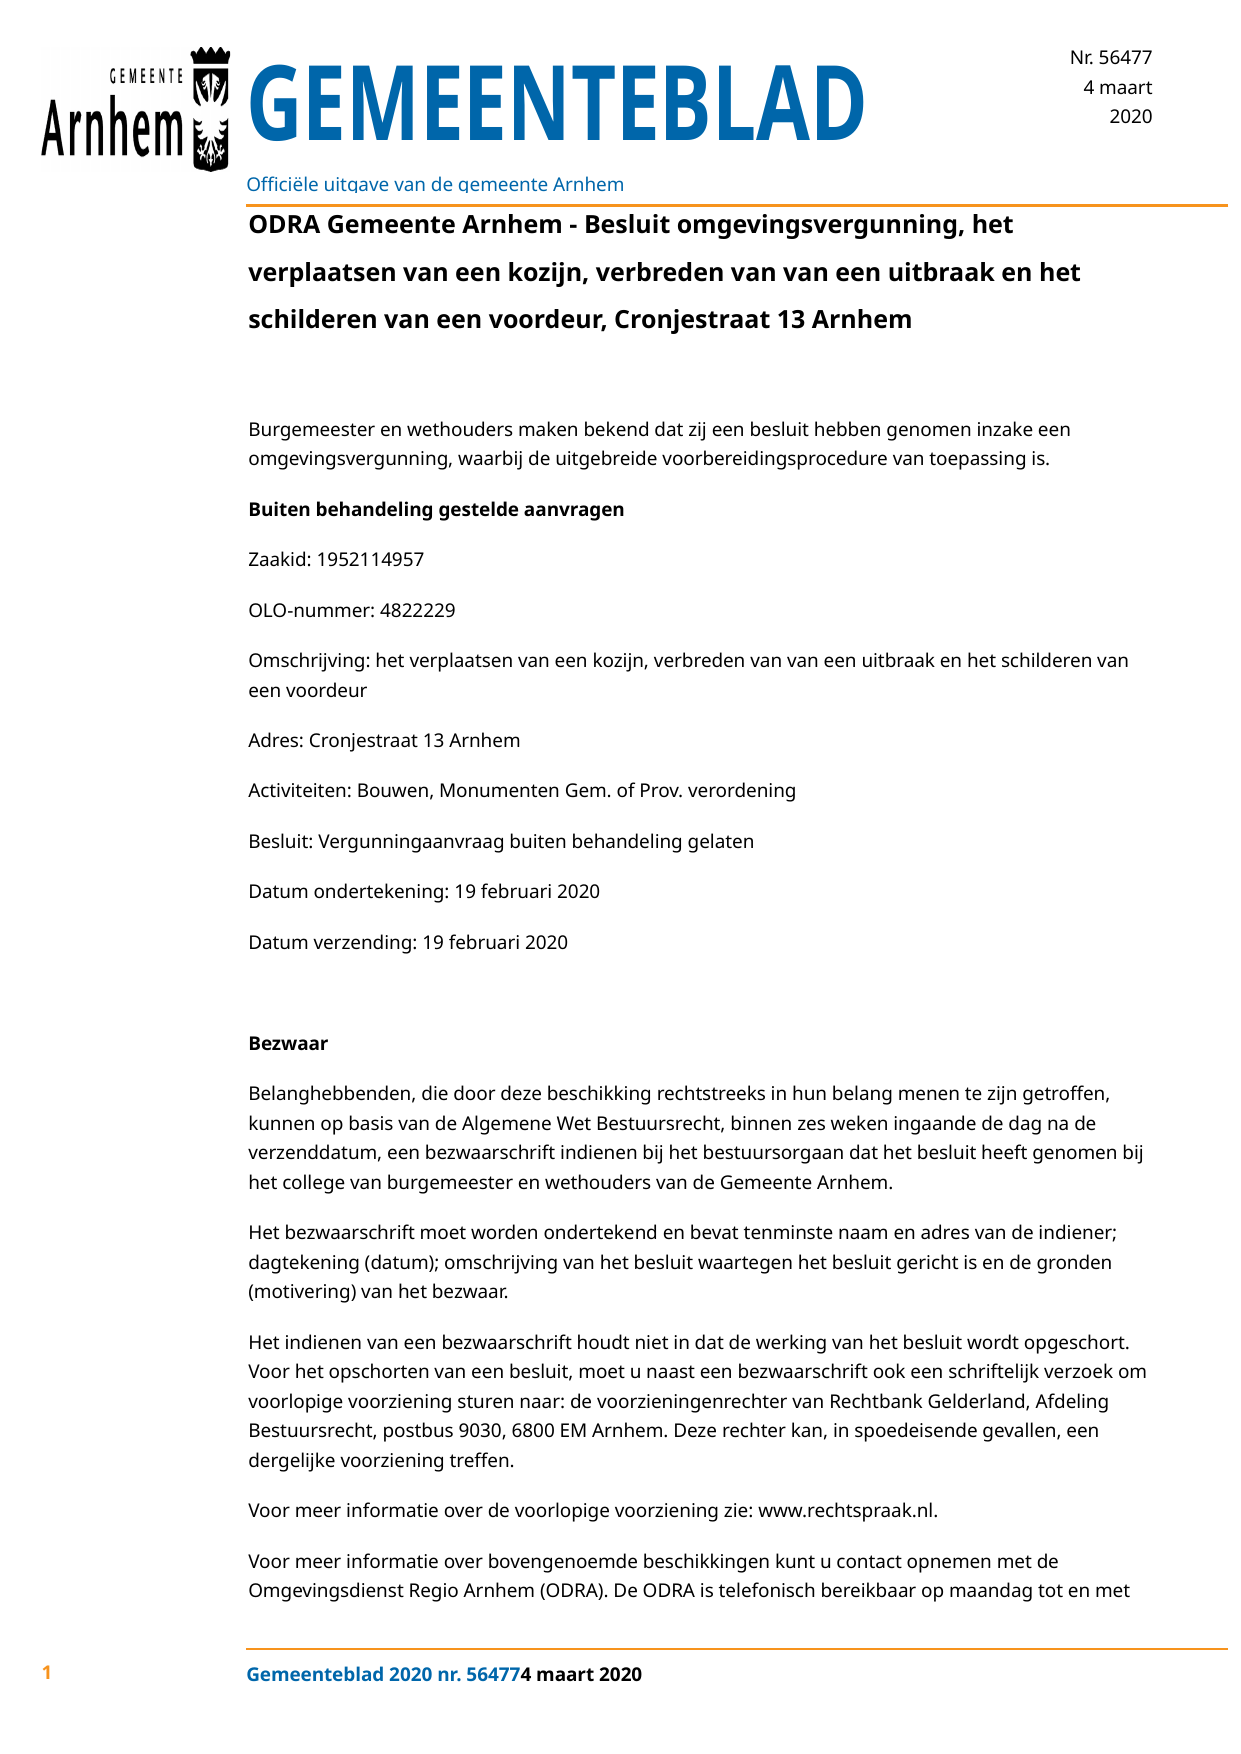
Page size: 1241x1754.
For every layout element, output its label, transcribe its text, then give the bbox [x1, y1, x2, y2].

text Belanghebbenden, die door deze beschikking rechtstreeks in hun belang menen te zijn getroffen, kunnen op basis van de Algemene Wet Bestuursrecht, binnen zes weken ingaande de dag na de verzenddatum, een bezwaarschrift indienen bij het bestuursorgaan dat het besluit heeft genomen bij het college van burgemeester en wethouders van de Gemeente Arnhem. [248, 1080, 1152, 1194]
text Burgemeester en wethouders maken bekend dat zij een besluit hebben genomen inzake een omgevingsvergunning, waarbij de uitgebreide voorbereidingsprocedure van toepassing is. [248, 416, 1152, 471]
text Activiteiten: Bouwen, Monumenten Gem. of Prov. verordening [248, 778, 1152, 803]
text Het bezwaarschrift moet worden ondertekend en bevat tenminste naam en adres van de indiener; dagtekening (datum); omschrijving van het besluit waartegen het besluit gericht is en de gronden (motivering) van het bezwaar. [248, 1219, 1152, 1304]
text Voor meer informatie over de voorlopige voorziening zie: www.rechtspraak.nl. [248, 1498, 1152, 1523]
text Besluit: Vergunningaanvraag buiten behandeling gelaten [248, 828, 1152, 854]
picture [41, 47, 231, 172]
text Buiten behandeling gestelde aanvragen [248, 496, 1152, 522]
text Omschrijving: het verplaatsen van een kozijn, verbreden van van een uitbraak en het schilderen van een voordeur [248, 647, 1152, 702]
text Datum verzending: 19 februari 2020 [248, 929, 1152, 954]
text Het indienen van een bezwaarschrift houdt niet in dat de werking van het besluit wordt opgeschort. Voor het opschorten van een besluit, moet u naast een bezwaarschrift ook een schriftelijk verzoek om voorlopige voorziening sturen naar: de voorzieningenrechter van Rechtbank Gelderland, Afdeling Bestuursrecht, postbus 9030, 6800 EM Arnhem. Deze rechter kan, in spoedeisende gevallen, een dergelijke voorziening treffen. [248, 1329, 1152, 1473]
text Adres: Cronjestraat 13 Arnhem [248, 727, 1152, 753]
text Datum ondertekening: 19 februari 2020 [248, 878, 1152, 904]
text OLO-nummer: 4822229 [248, 597, 1152, 622]
text Voor meer informatie over bovengenoemde beschikkingen kunt u contact opnemen met de Omgevingsdienst Regio Arnhem (ODRA). De ODRA is telefonisch bereikbaar op maandag tot en met [248, 1548, 1152, 1603]
text ODRA Gemeente Arnhem - Besluit omgevingsvergunning, het verplaatsen van een kozijn, verbreden van van een uitbraak en het schilderen van een voordeur, Cronjestraat 13 Arnhem [248, 207, 1152, 336]
text Bezwaar [248, 1030, 1152, 1055]
text Zaakid: 1952114957 [248, 546, 1152, 572]
